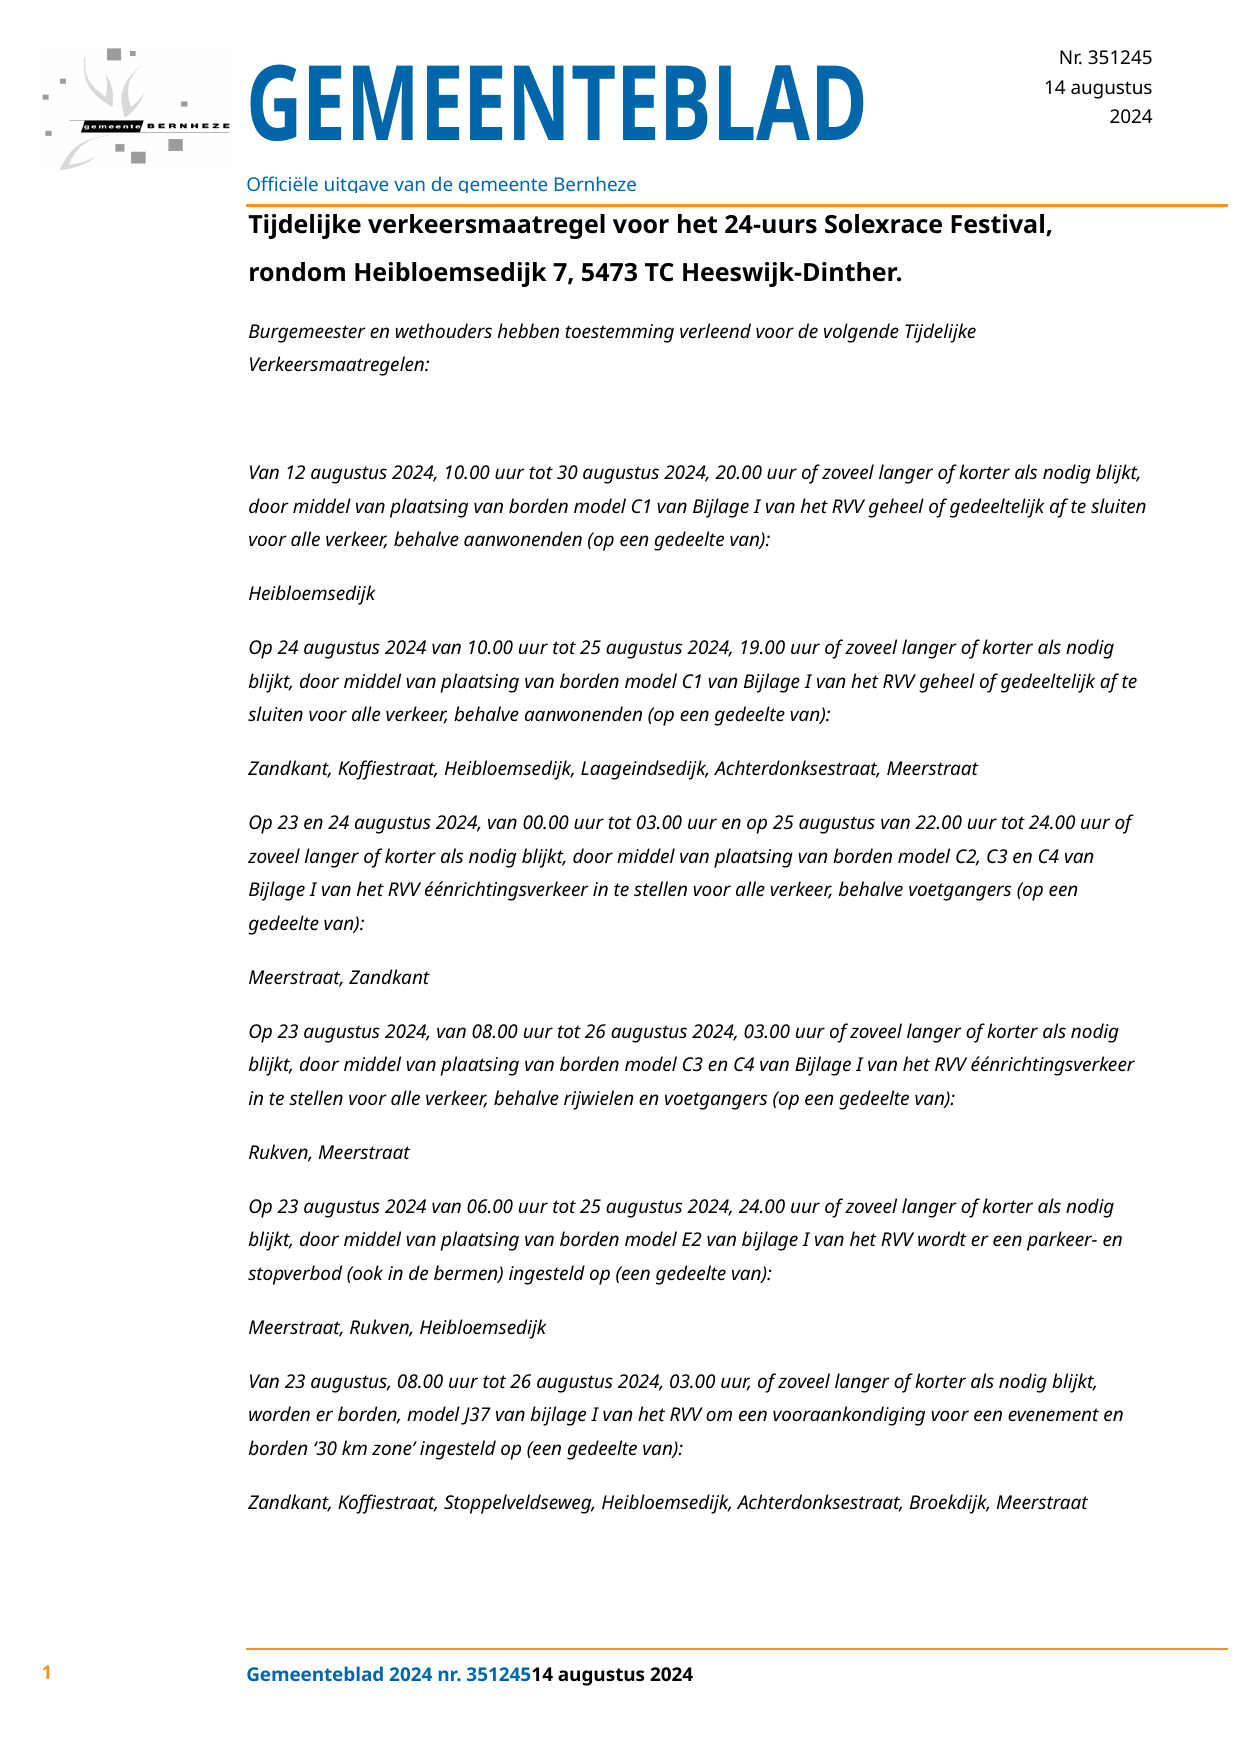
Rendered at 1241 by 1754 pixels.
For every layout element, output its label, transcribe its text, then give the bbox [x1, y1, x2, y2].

text Op 23 augustus 2024, van 08.00 uur tot 26 augustus 2024, 03.00 uur of zoveel langer of korter als nodig blijkt, door middel van plaatsing van borden model C3 en C4 van Bijlage I van het RVV éénrichtingsverkeer in te stellen voor alle verkeer, behalve rijwielen en voetgangers (op een gedeelte van): [248, 1018, 1152, 1111]
text Meerstraat, Zandkant [248, 964, 1152, 989]
text Zandkant, Koffiestraat, Stoppelveldseweg, Heibloemsedijk, Achterdonksestraat, Broekdijk, Meerstraat [248, 1489, 1152, 1514]
text Van 23 augustus, 08.00 uur tot 26 augustus 2024, 03.00 uur, of zoveel langer of korter als nodig blijkt, worden er borden, model J37 van bijlage I van het RVV om een vooraankondiging voor een evenement en borden ‘30 km zone’ ingesteld op (een gedeelte van): [248, 1368, 1152, 1461]
text Op 24 augustus 2024 van 10.00 uur tot 25 augustus 2024, 19.00 uur of zoveel langer of korter als nodig blijkt, door middel van plaatsing van borden model C1 van Bijlage I van het RVV geheel of gedeeltelijk af te sluiten voor alle verkeer, behalve aanwonenden (op een gedeelte van): [248, 634, 1152, 727]
text Tijdelijke verkeersmaatregel voor het 24-uurs Solexrace Festival, rondom Heibloemsedijk 7, 5473 TC Heeswijk-Dinther. [248, 207, 1152, 288]
text Op 23 augustus 2024 van 06.00 uur tot 25 augustus 2024, 24.00 uur of zoveel langer of korter als nodig blijkt, door middel van plaatsing van borden model E2 van bijlage I van het RVV wordt er een parkeer- en stopverbod (ook in de bermen) ingesteld op (een gedeelte van): [248, 1193, 1152, 1286]
text Burgemeester en wethouders hebben toestemming verleend voor de volgende Tijdelijke Verkeersmaatregelen: [248, 318, 1152, 377]
text Heibloemsedijk [248, 580, 1152, 606]
text Meerstraat, Rukven, Heibloemsedijk [248, 1314, 1152, 1339]
text Rukven, Meerstraat [248, 1139, 1152, 1164]
picture [41, 47, 231, 172]
text Van 12 augustus 2024, 10.00 uur tot 30 augustus 2024, 20.00 uur of zoveel langer of korter als nodig blijkt, door middel van plaatsing van borden model C1 van Bijlage I van het RVV geheel of gedeeltelijk af te sluiten voor alle verkeer, behalve aanwonenden (op een gedeelte van): [248, 459, 1152, 552]
text Zandkant, Koffiestraat, Heibloemsedijk, Laageindsedijk, Achterdonksestraat, Meerstraat [248, 755, 1152, 781]
text Op 23 en 24 augustus 2024, van 00.00 uur tot 03.00 uur en op 25 augustus van 22.00 uur tot 24.00 uur of zoveel langer of korter als nodig blijkt, door middel van plaatsing van borden model C2, C3 en C4 van Bijlage I van het RVV éénrichtingsverkeer in te stellen voor alle verkeer, behalve voetgangers (op een gedeelte van): [248, 809, 1152, 936]
